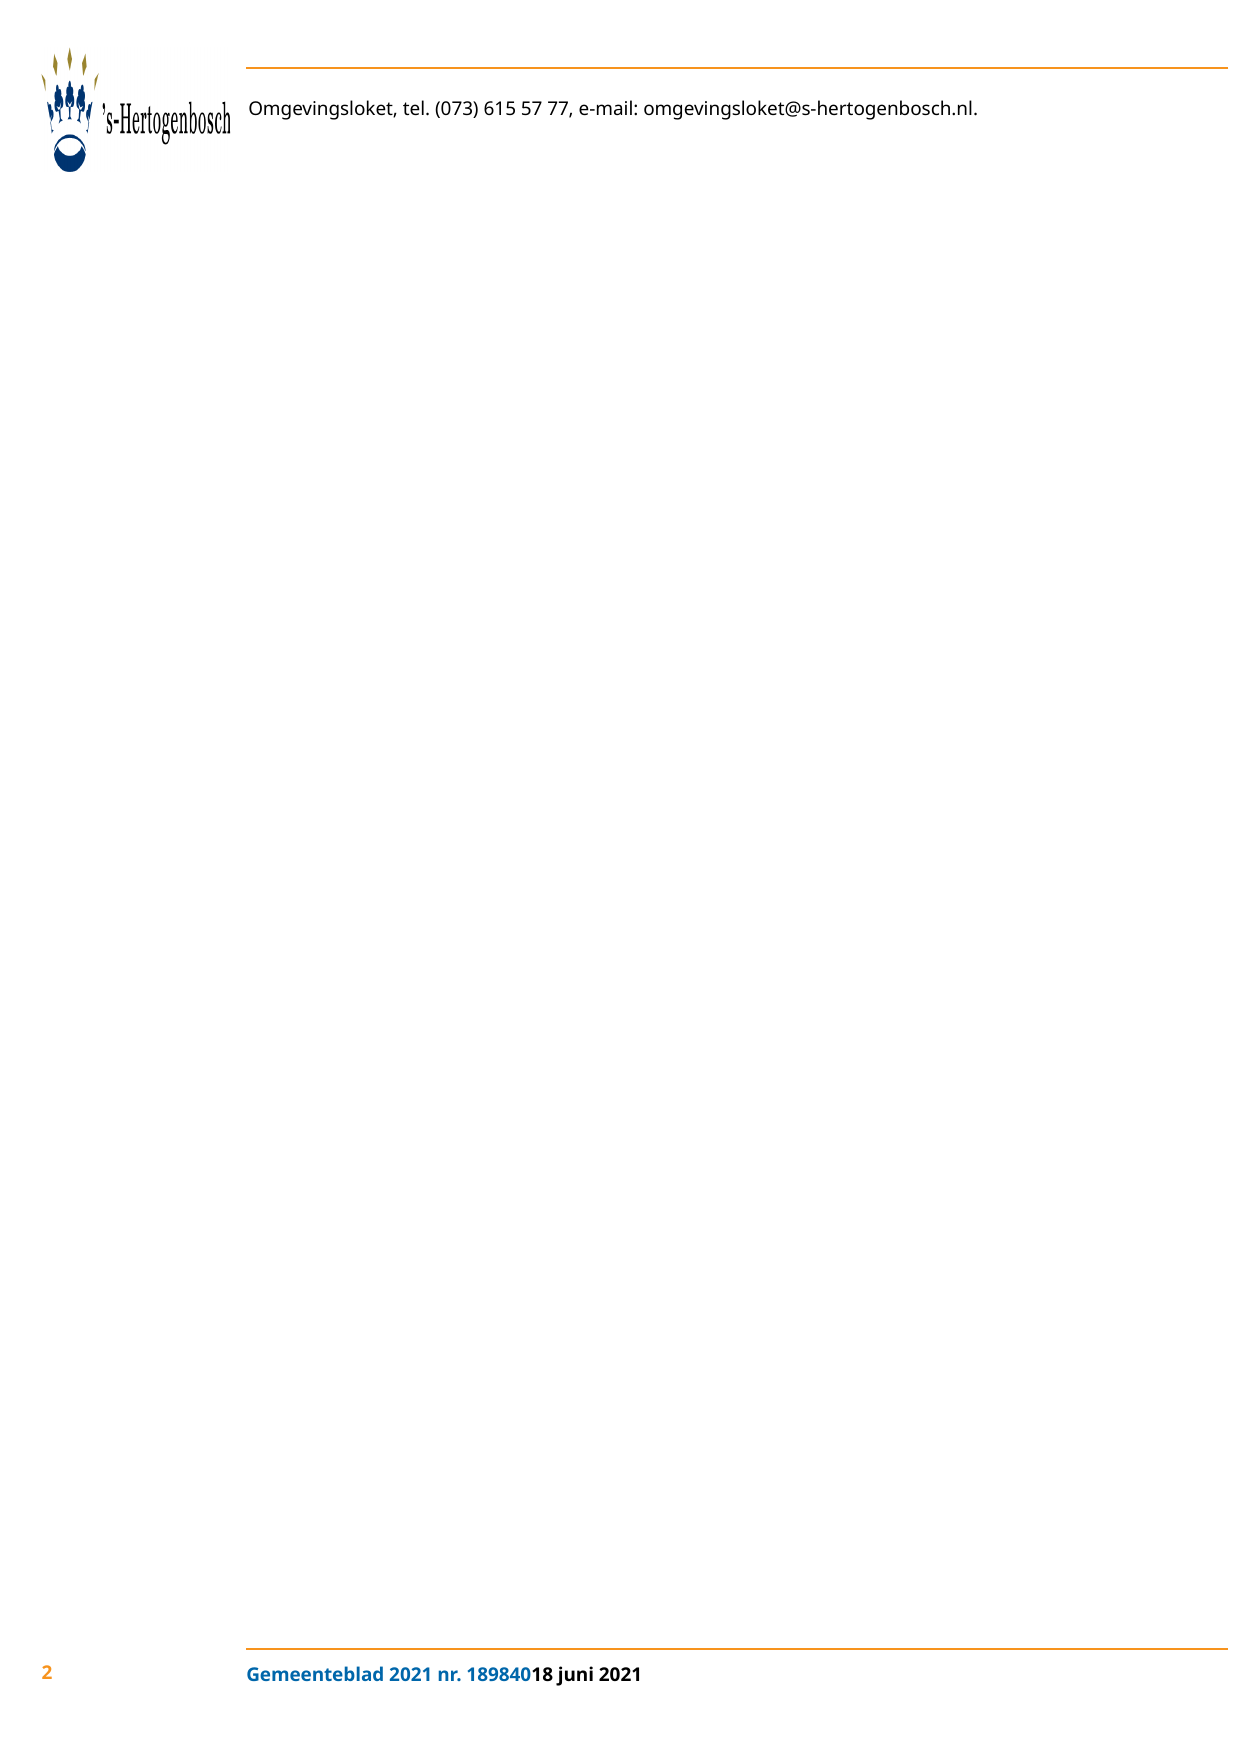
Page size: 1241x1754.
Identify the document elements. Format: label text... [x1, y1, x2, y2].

picture [41, 47, 231, 172]
text Omgevingsloket, tel. (073) 615 57 77, e-mail: omgevingsloket@s-hertogenbosch.nl. [248, 95, 1152, 121]
